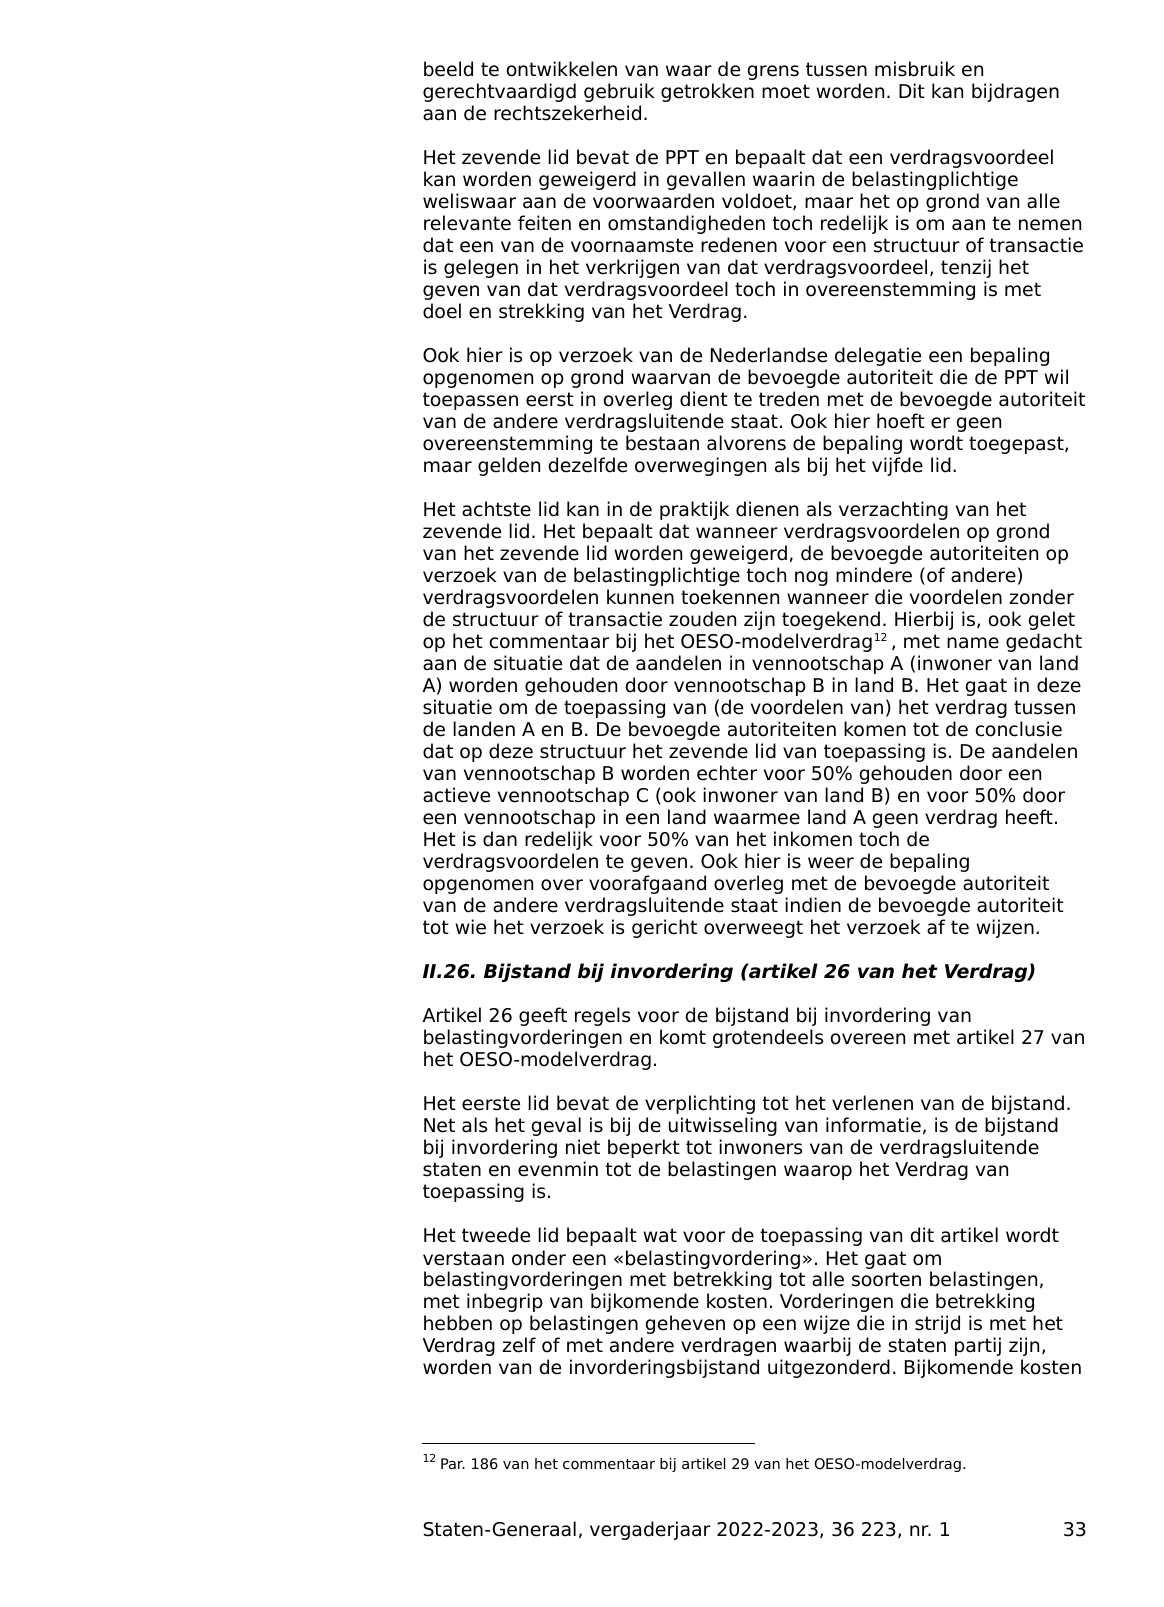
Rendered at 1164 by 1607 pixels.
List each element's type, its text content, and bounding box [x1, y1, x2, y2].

text Artikel 26 geeft regels voor de bijstand bij invordering van belastingvorderingen en komt grotendeels overeen met artikel 27 van het OESO-modelverdrag. [422, 1005, 1087, 1071]
text Het zevende lid bevat de PPT en bepaalt dat een verdragsvoordeel kan worden geweigerd in gevallen waarin de belastingplichtige weliswaar aan de voorwaarden voldoet, maar het op grond van alle relevante feiten en omstandigheden toch redelijk is om aan te nemen dat een van de voornaamste redenen voor een structuur of transactie is gelegen in het verkrijgen van dat verdragsvoordeel, tenzij het geven van dat verdragsvoordeel toch in overeenstemming is met doel en strekking van het Verdrag. [422, 147, 1087, 323]
text Par. 186 van het commentaar bij artikel 29 van het OESO-modelverdrag. [422, 1452, 1087, 1474]
text beeld te ontwikkelen van waar de grens tussen misbruik en gerechtvaardigd gebruik getrokken moet worden. Dit kan bijdragen aan de rechtszekerheid. [422, 59, 1087, 125]
subtitle II.26. Bijstand bij invordering (artikel 26 van het Verdrag) [422, 961, 1087, 983]
text Het tweede lid bepaalt wat voor de toepassing van dit artikel wordt verstaan onder een «belastingvordering». Het gaat om belastingvorderingen met betrekking tot alle soorten belastingen, met inbegrip van bijkomende kosten. Vorderingen die betrekking hebben op belastingen geheven op een wijze die in strijd is met het Verdrag zelf of met andere verdragen waarbij de staten partij zijn, worden van de invorderingsbijstand uitgezonderd. Bijkomende kosten [422, 1225, 1087, 1379]
text Ook hier is op verzoek van de Nederlandse delegatie een bepaling opgenomen op grond waarvan de bevoegde autoriteit die de PPT wil toepassen eerst in overleg dient te treden met de bevoegde autoriteit van de andere verdragsluitende staat. Ook hier hoeft er geen overeenstemming te bestaan alvorens de bepaling wordt toegepast, maar gelden dezelfde overwegingen als bij het vijfde lid. [422, 345, 1087, 477]
text Het eerste lid bevat de verplichting tot het verlenen van de bijstand. Net als het geval is bij de uitwisseling van informatie, is de bijstand bij invordering niet beperkt tot inwoners van de verdragsluitende staten en evenmin tot de belastingen waarop het Verdrag van toepassing is. [422, 1093, 1087, 1203]
text Het achtste lid kan in de praktijk dienen als verzachting van het zevende lid. Het bepaalt dat wanneer verdragsvoordelen op grond van het zevende lid worden geweigerd, de bevoegde autoriteiten op verzoek van de belastingplichtige toch nog mindere (of andere) verdragsvoordelen kunnen toekennen wanneer die voordelen zonder de structuur of transactie zouden zijn toegekend. Hierbij is, ook gelet op het commentaar bij het OESO-modelverdrag, met name gedacht aan de situatie dat de aandelen in vennootschap A (inwoner van land A) worden gehouden door vennootschap B in land B. Het gaat in deze situatie om de toepassing van (de voordelen van) het verdrag tussen de landen A en B. De bevoegde autoriteiten komen tot de conclusie dat op deze structuur het zevende lid van toepassing is. De aandelen van vennootschap B worden echter voor 50% gehouden door een actieve vennootschap C (ook inwoner van land B) en voor 50% door een vennootschap in een land waarmee land A geen verdrag heeft. Het is dan redelijk voor 50% van het inkomen toch de verdragsvoordelen te geven. Ook hier is weer de bepaling opgenomen over voorafgaand overleg met de bevoegde autoriteit van de andere verdragsluitende staat indien de bevoegde autoriteit tot wie het verzoek is gericht overweegt het verzoek af te wijzen. [422, 499, 1087, 939]
